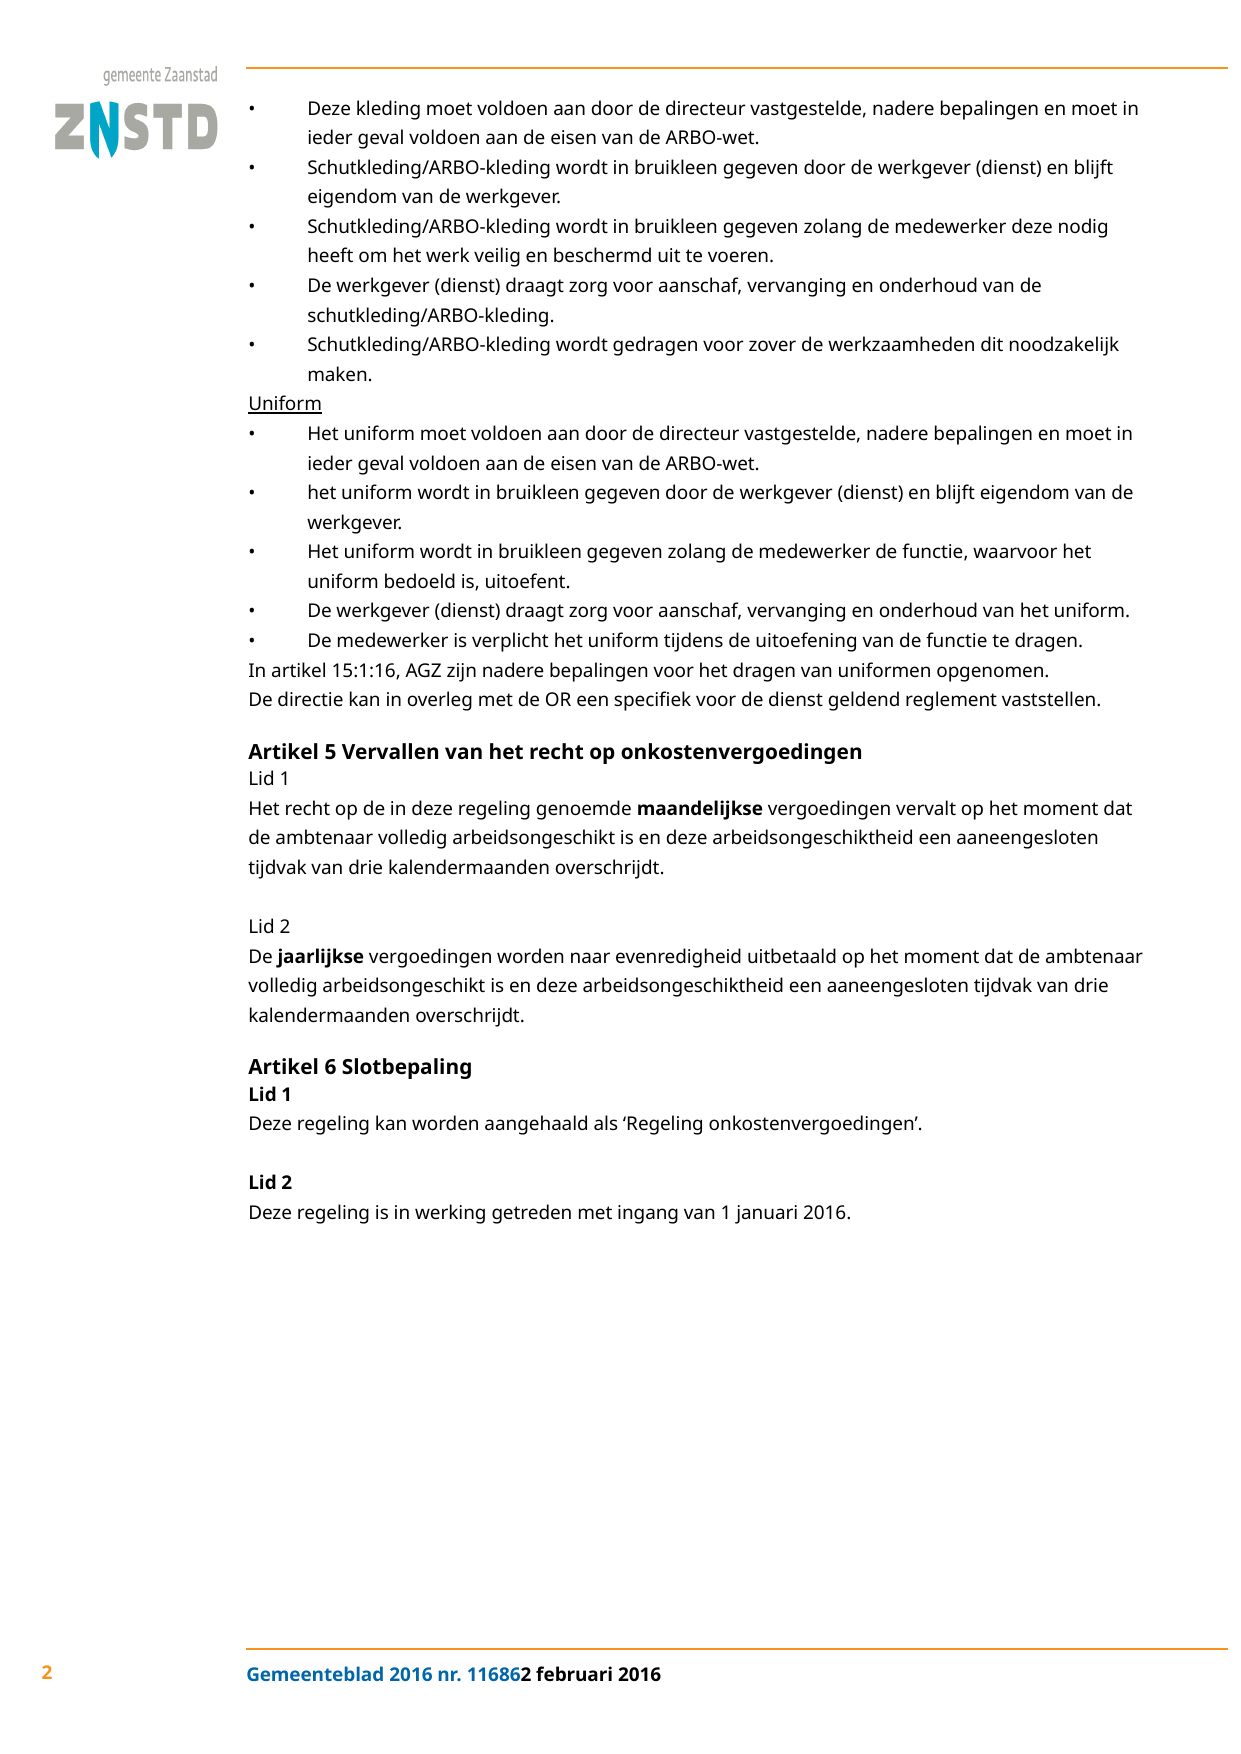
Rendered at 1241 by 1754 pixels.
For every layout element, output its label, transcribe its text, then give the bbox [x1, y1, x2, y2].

text Lid 2 [248, 913, 1152, 939]
text Artikel 6 Slotbepaling [248, 1052, 1152, 1081]
text Artikel 5 Vervallen van het recht op onkostenvergoedingen [248, 737, 1152, 765]
list het uniform wordt in bruikleen gegeven door de werkgever (dienst) en blijft eigendom van de werkgever. [248, 479, 1152, 535]
picture [41, 47, 231, 172]
text Lid 1 [248, 1081, 1152, 1107]
list Schutkleding/ARBO-kleding wordt in bruikleen gegeven door de werkgever (dienst) en blijft eigendom van de werkgever. [248, 154, 1152, 209]
list Schutkleding/ARBO-kleding wordt in bruikleen gegeven zolang de medewerker deze nodig heeft om het werk veilig en beschermd uit te voeren. [248, 213, 1152, 268]
list Deze kleding moet voldoen aan door de directeur vastgestelde, nadere bepalingen en moet in ieder geval voldoen aan de eisen van de ARBO-wet. [248, 95, 1152, 150]
text Het recht op de in deze regeling genoemde maandelijkse vergoedingen vervalt op het moment dat de ambtenaar volledig arbeidsongeschikt is en deze arbeidsongeschiktheid een aaneengesloten tijdvak van drie kalendermaanden overschrijdt. [248, 795, 1152, 880]
text De jaarlijkse vergoedingen worden naar evenredigheid uitbetaald op het moment dat de ambtenaar volledig arbeidsongeschikt is en deze arbeidsongeschiktheid een aaneengesloten tijdvak van drie kalendermaanden overschrijdt. [248, 943, 1152, 1028]
text De directie kan in overleg met de OR een specifiek voor de dienst geldend reglement vaststellen. [248, 686, 1152, 712]
list Het uniform moet voldoen aan door de directeur vastgestelde, nadere bepalingen en moet in ieder geval voldoen aan de eisen van de ARBO-wet. [248, 420, 1152, 476]
text Lid 1 [248, 765, 1152, 791]
list De werkgever (dienst) draagt zorg voor aanschaf, vervanging en onderhoud van het uniform. [248, 598, 1152, 623]
text Uniform [248, 391, 1152, 416]
text Deze regeling is in werking getreden met ingang van 1 januari 2016. [248, 1199, 1152, 1225]
list Het uniform wordt in bruikleen gegeven zolang de medewerker de functie, waarvoor het uniform bedoeld is, uitoefent. [248, 538, 1152, 594]
list De werkgever (dienst) draagt zorg voor aanschaf, vervanging en onderhoud van de schutkleding/ARBO-kleding. [248, 272, 1152, 328]
list Schutkleding/ARBO-kleding wordt gedragen voor zover de werkzaamheden dit noodzakelijk maken. [248, 331, 1152, 387]
list De medewerker is verplicht het uniform tijdens de uitoefening van de functie te dragen. [248, 627, 1152, 653]
text In artikel 15:1:16, AGZ zijn nadere bepalingen voor het dragen van uniformen opgenomen. [248, 657, 1152, 683]
text Lid 2 [248, 1169, 1152, 1195]
text Deze regeling kan worden aangehaald als ‘Regeling onkostenvergoedingen’. [248, 1110, 1152, 1136]
